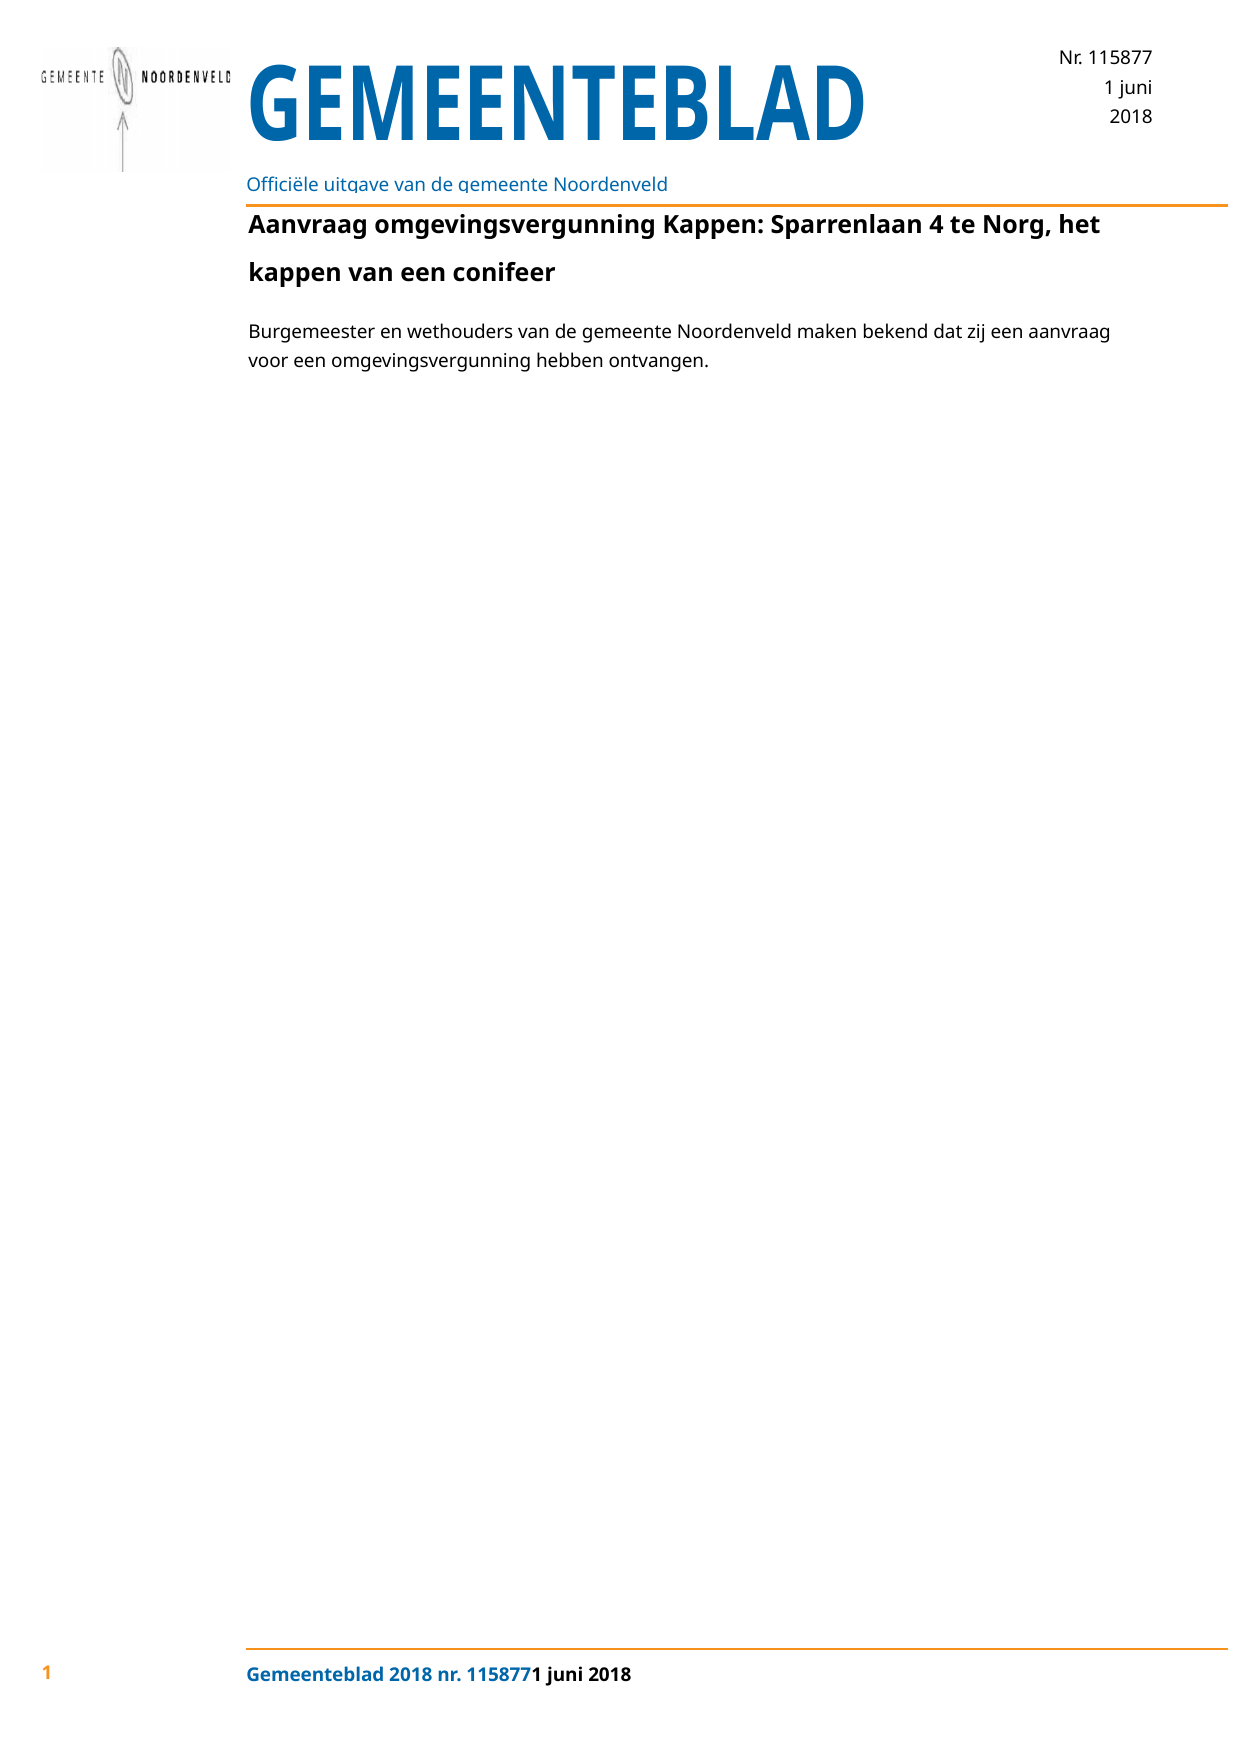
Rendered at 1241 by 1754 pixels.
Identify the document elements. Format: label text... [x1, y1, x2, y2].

text Aanvraag omgevingsvergunning Kappen: Sparrenlaan 4 te Norg, het kappen van een conifeer [248, 207, 1152, 288]
text Burgemeester en wethouders van de gemeente Noordenveld maken bekend dat zij een aanvraag voor een omgevingsvergunning hebben ontvangen. [248, 318, 1152, 373]
picture [41, 47, 231, 172]
